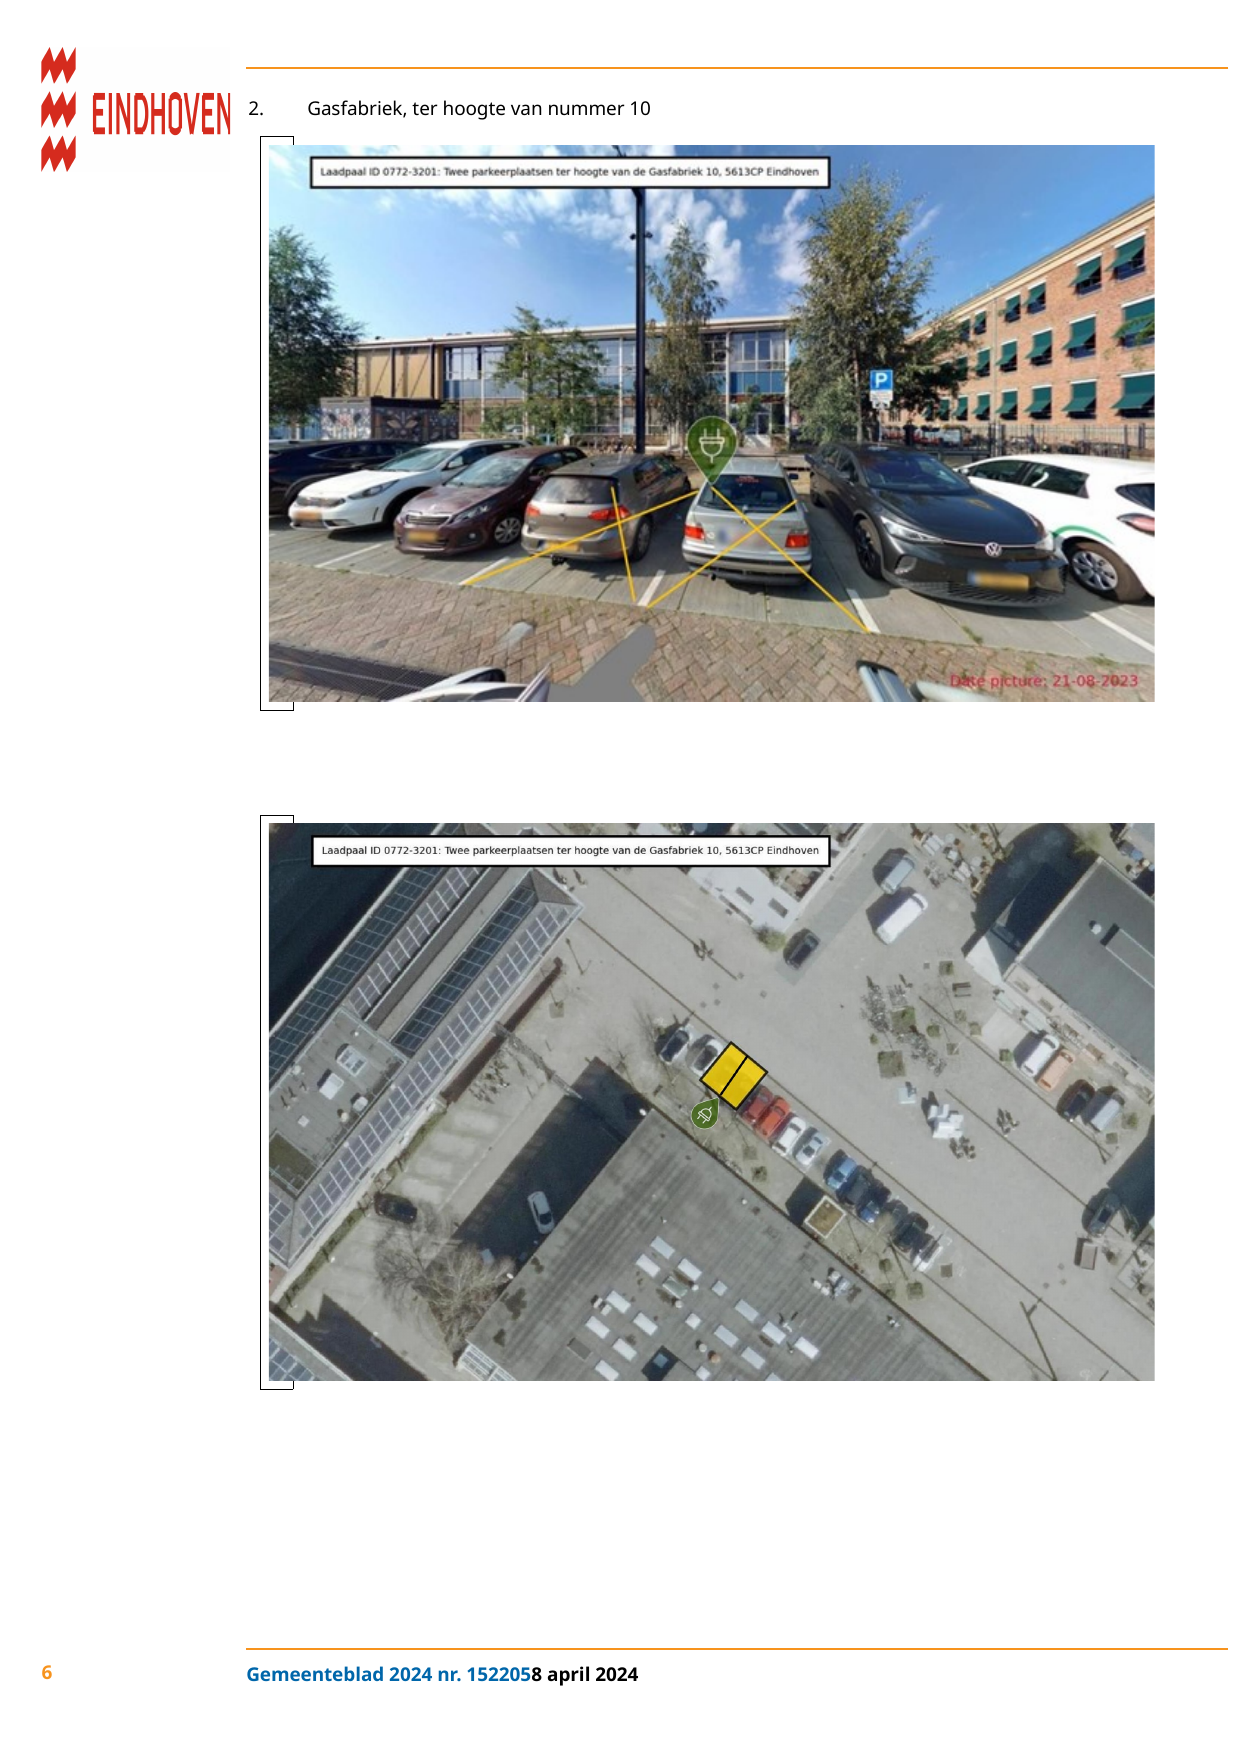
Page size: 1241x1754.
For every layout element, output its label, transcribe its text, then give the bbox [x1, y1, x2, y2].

picture [268, 823, 1155, 1381]
picture [268, 145, 1155, 702]
picture [41, 47, 231, 172]
list Gasfabriek, ter hoogte van nummer 10 [248, 95, 1152, 121]
